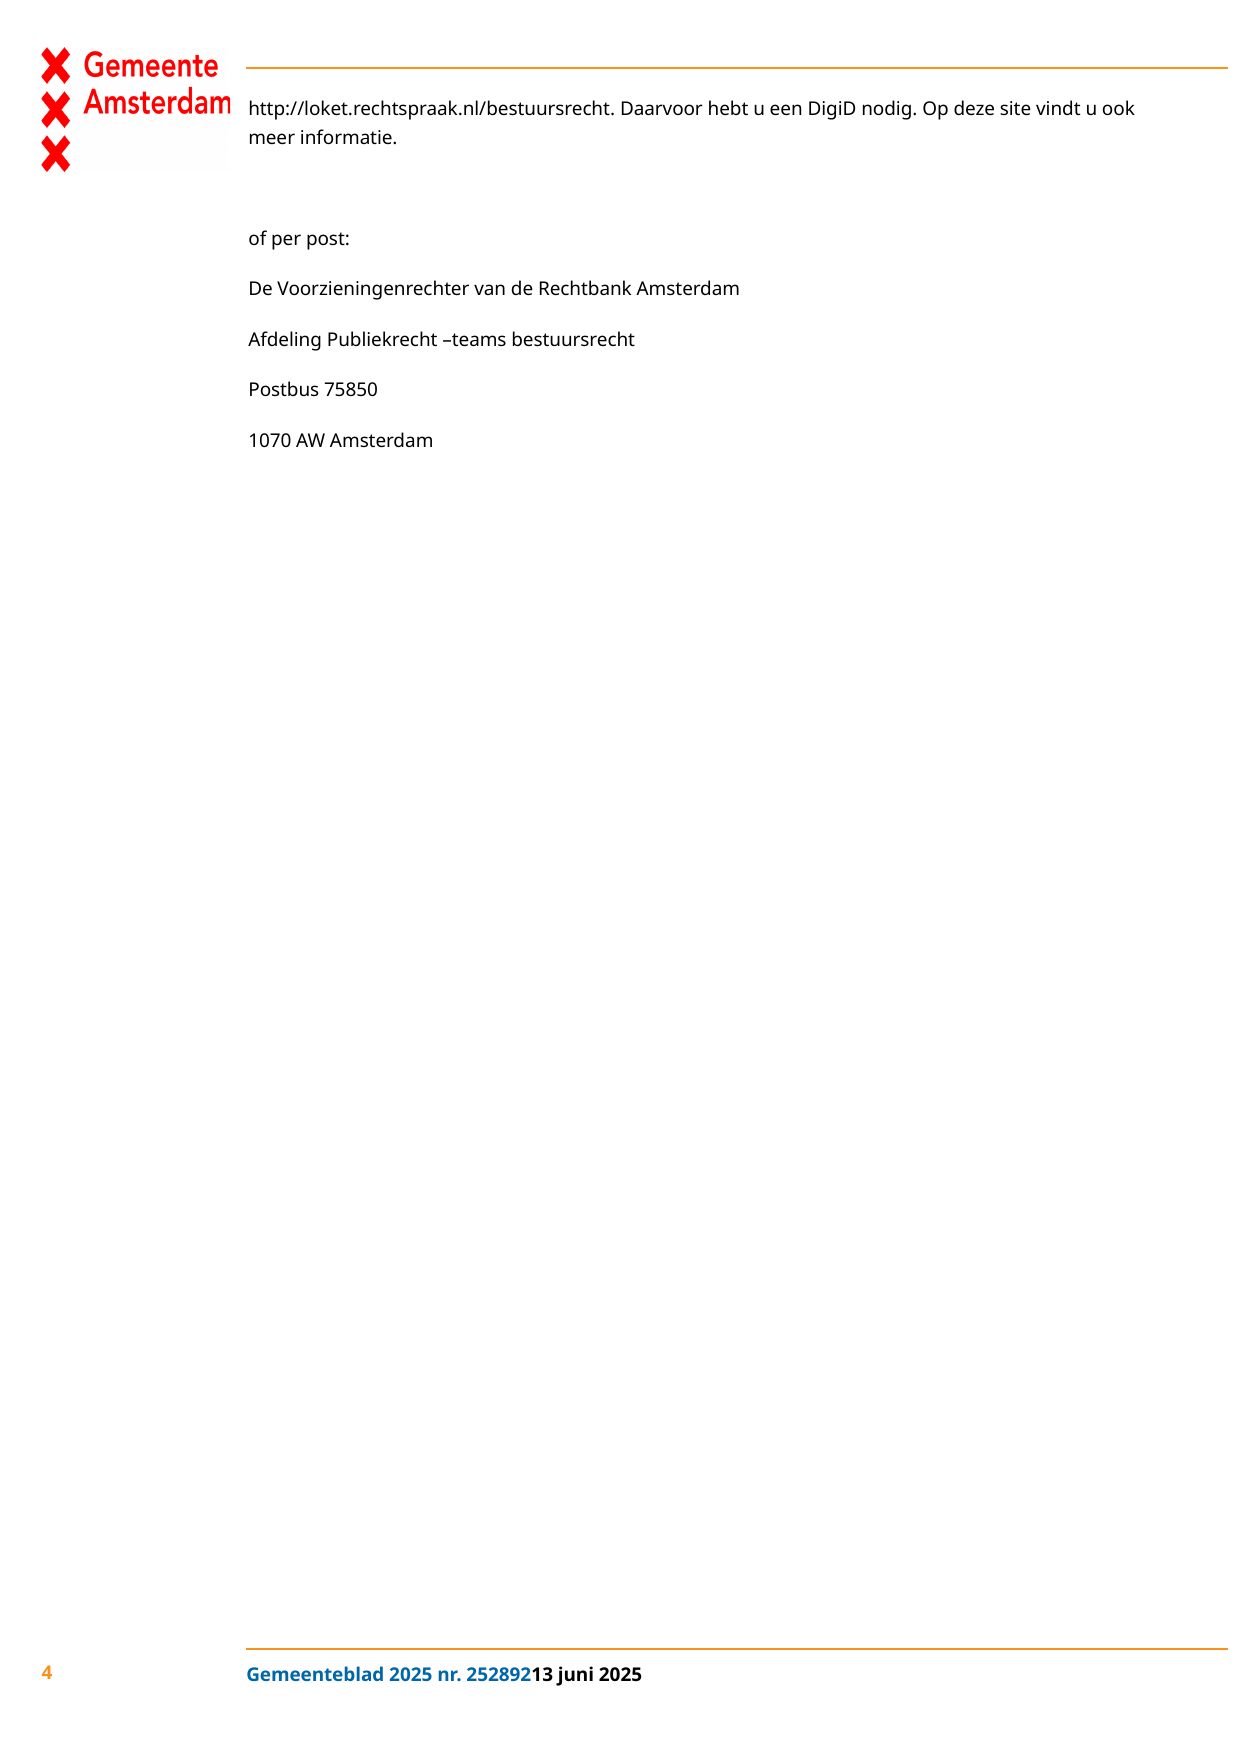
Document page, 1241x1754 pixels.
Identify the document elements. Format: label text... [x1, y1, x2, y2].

text Afdeling Publiekrecht –teams bestuursrecht [248, 326, 1152, 352]
text De Voorzieningenrechter van de Rechtbank Amsterdam [248, 276, 1152, 301]
text Postbus 75850 [248, 376, 1152, 402]
text http://loket.rechtspraak.nl/bestuursrecht. Daarvoor hebt u een DigiD nodig. Op deze site vindt u ook meer informatie. [248, 95, 1152, 150]
text of per post: [248, 225, 1152, 251]
picture [41, 47, 231, 172]
text 1070 AW Amsterdam [248, 427, 1152, 453]
